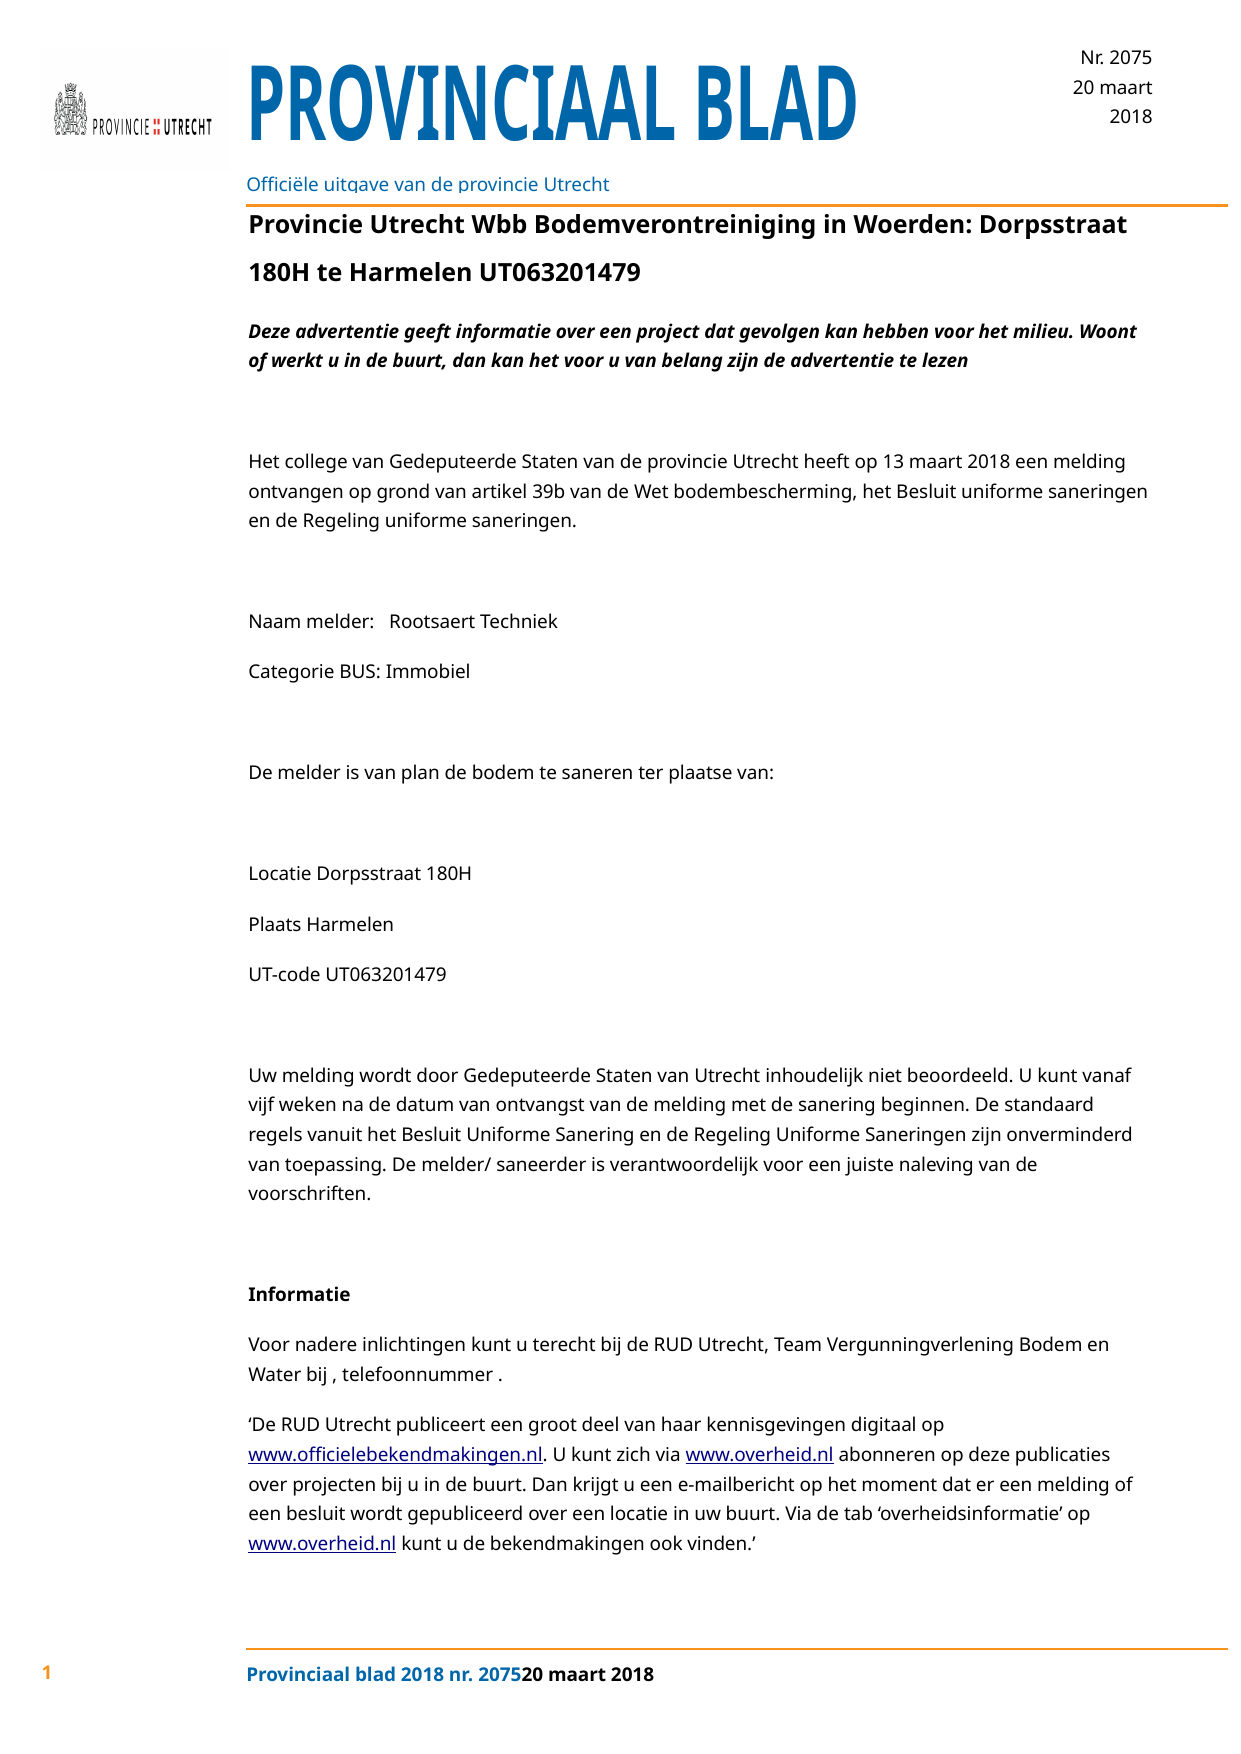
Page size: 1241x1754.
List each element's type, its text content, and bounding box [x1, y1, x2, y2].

picture [41, 47, 231, 172]
text De melder is van plan de bodem te saneren ter plaatse van: [248, 759, 1152, 785]
text Voor nadere inlichtingen kunt u terecht bij de RUD Utrecht, Team Vergunningverlening Bodem en Water bij , telefoonnummer . [248, 1332, 1152, 1387]
text Categorie BUS: Immobiel [248, 659, 1152, 684]
text ‘De RUD Utrecht publiceert een groot deel van haar kennisgevingen digitaal op www.officielebekendmakingen.nl. U kunt zich via www.overheid.nl abonneren op deze publicaties over projecten bij u in de buurt. Dan krijgt u een e-mailbericht op het moment dat er een melding of een besluit wordt gepubliceerd over een locatie in uw buurt. Via de tab ‘overheidsinformatie’ op www.overheid.nl kunt u de bekendmakingen ook vinden.’ [248, 1412, 1152, 1556]
text Informatie [248, 1281, 1152, 1307]
text Locatie Dorpsstraat 180H [248, 860, 1152, 886]
text Provincie Utrecht Wbb Bodemverontreiniging in Woerden: Dorpsstraat 180H te Harmelen UT063201479 [248, 207, 1152, 288]
text Het college van Gedeputeerde Staten van de provincie Utrecht heeft op 13 maart 2018 een melding ontvangen op grond van artikel 39b van de Wet bodembescherming, het Besluit uniforme saneringen en de Regeling uniforme saneringen. [248, 448, 1152, 533]
text Deze advertentie geeft informatie over een project dat gevolgen kan hebben voor het milieu. Woont of werkt u in de buurt, dan kan het voor u van belang zijn de advertentie te lezen [248, 318, 1152, 373]
text Uw melding wordt door Gedeputeerde Staten van Utrecht inhoudelijk niet beoordeeld. U kunt vanaf vijf weken na de datum van ontvangst van de melding met de sanering beginnen. De standaard regels vanuit het Besluit Uniforme Sanering en de Regeling Uniforme Saneringen zijn onverminderd van toepassing. De melder/ saneerder is verantwoordelijk voor een juiste naleving van de voorschriften. [248, 1062, 1152, 1206]
text Naam melder: Rootsaert Techniek [248, 608, 1152, 634]
text UT-code UT063201479 [248, 961, 1152, 987]
text Plaats Harmelen [248, 911, 1152, 937]
